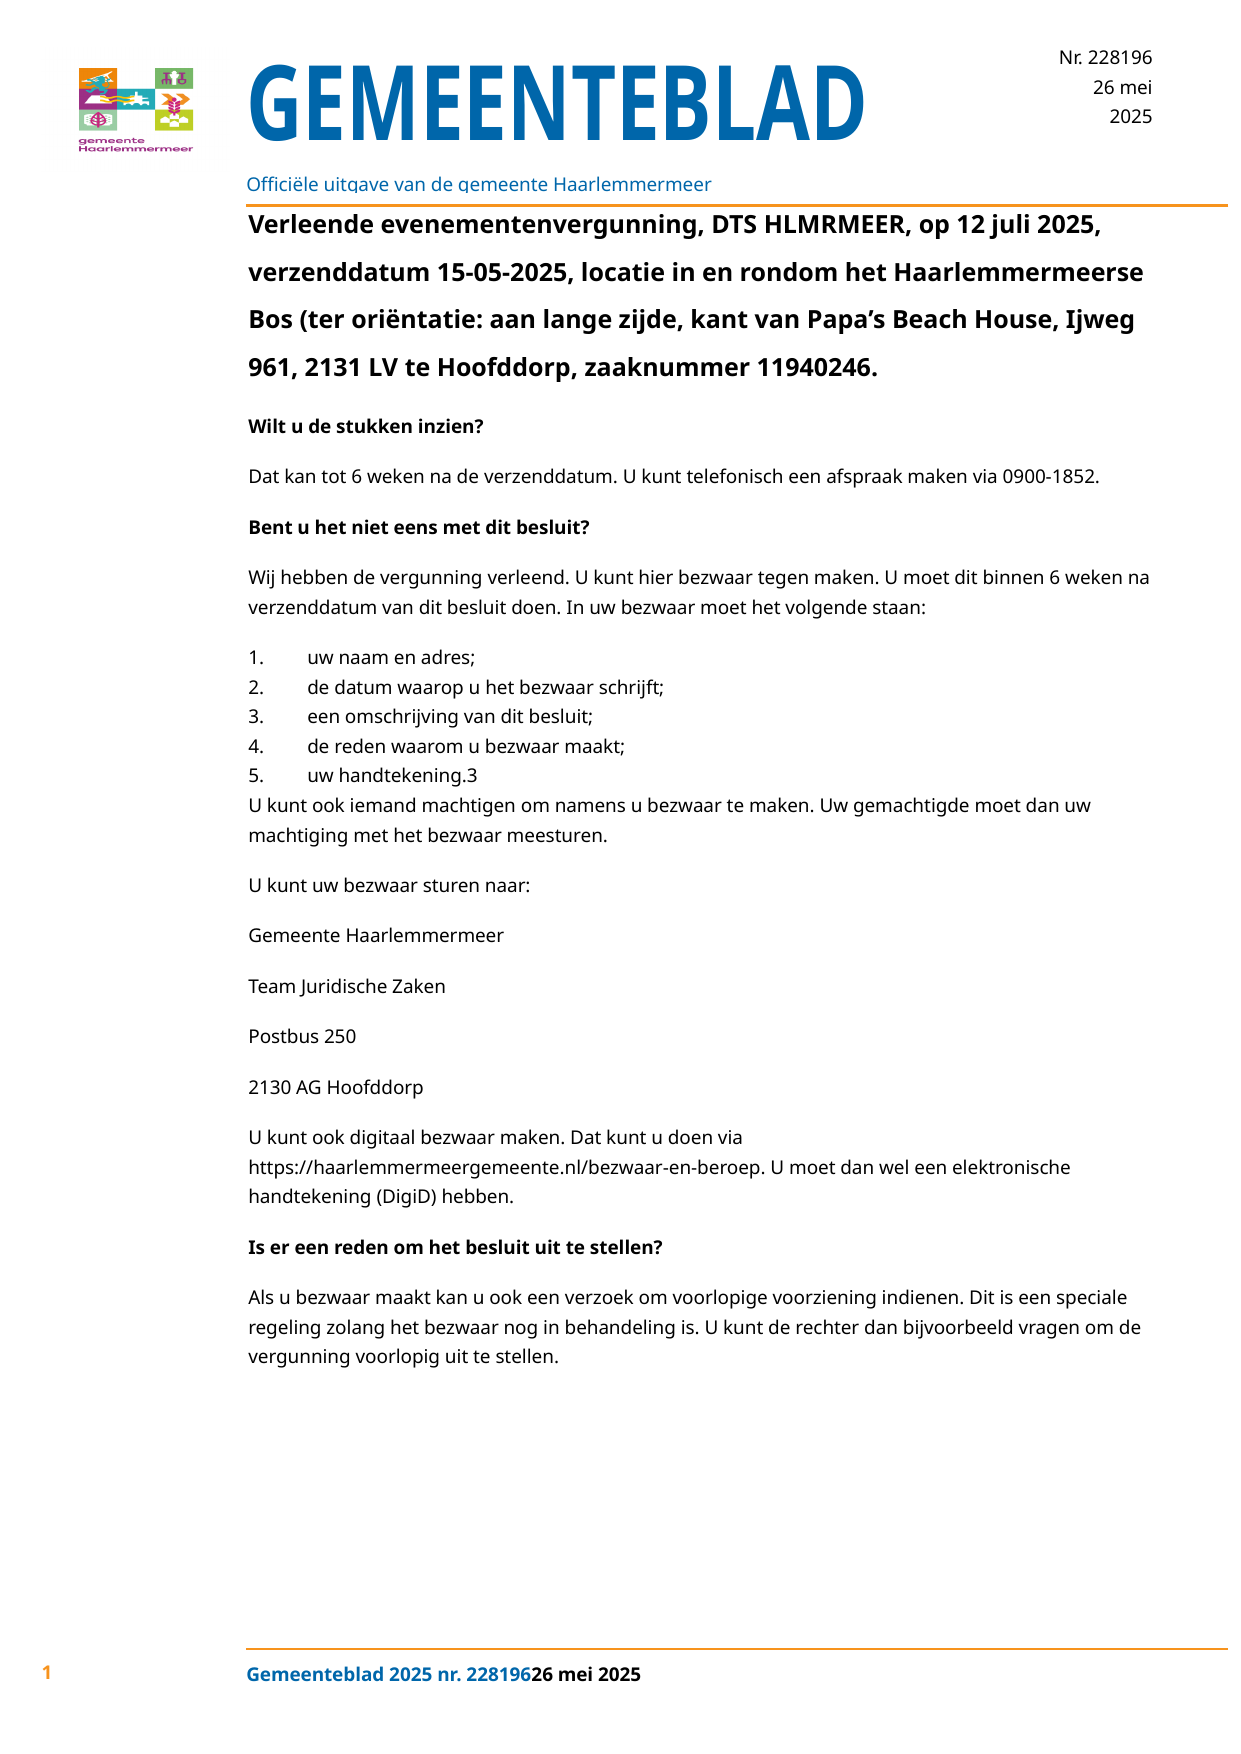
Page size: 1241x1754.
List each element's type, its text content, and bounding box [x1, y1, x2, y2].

text Postbus 250 [248, 1023, 1152, 1049]
text Team Juridische Zaken [248, 973, 1152, 999]
text Wilt u de stukken inzien? [248, 413, 1152, 439]
list een omschrijving van dit besluit; [248, 703, 1152, 729]
picture [41, 47, 231, 172]
text Is er een reden om het besluit uit te stellen? [248, 1234, 1152, 1260]
text Wij hebben de vergunning verleend. U kunt hier bezwaar tegen maken. U moet dit binnen 6 weken na verzenddatum van dit besluit doen. In uw bezwaar moet het volgende staan: [248, 564, 1152, 620]
text Verleende evenementenvergunning, DTS HLMRMEER, op 12 juli 2025, verzenddatum 15-05-2025, locatie in en rondom het Haarlemmermeerse Bos (ter oriëntatie: aan lange zijde, kant van Papa’s Beach House, Ijweg 961, 2131 LV te Hoofddorp, zaaknummer 11940246. [248, 207, 1152, 384]
list de reden waarom u bezwaar maakt; [248, 733, 1152, 759]
text U kunt ook iemand machtigen om namens u bezwaar te maken. Uw gemachtigde moet dan uw machtiging met het bezwaar meesturen. [248, 792, 1152, 848]
list uw naam en adres; [248, 644, 1152, 670]
list uw handtekening.3 [248, 763, 1152, 788]
text Gemeente Haarlemmermeer [248, 923, 1152, 948]
text Bent u het niet eens met dit besluit? [248, 514, 1152, 540]
text Als u bezwaar maakt kan u ook een verzoek om voorlopige voorziening indienen. Dit is een speciale regeling zolang het bezwaar nog in behandeling is. U kunt de rechter dan bijvoorbeeld vragen om de vergunning voorlopig uit te stellen. [248, 1284, 1152, 1369]
list de datum waarop u het bezwaar schrijft; [248, 674, 1152, 700]
text U kunt ook digitaal bezwaar maken. Dat kunt u doen via https://haarlemmermeergemeente.nl/bezwaar-en-beroep. U moet dan wel een elektronische handtekening (DigiD) hebben. [248, 1124, 1152, 1209]
text U kunt uw bezwaar sturen naar: [248, 872, 1152, 898]
text 2130 AG Hoofddorp [248, 1074, 1152, 1100]
text Dat kan tot 6 weken na de verzenddatum. U kunt telefonisch een afspraak maken via 0900-1852. [248, 463, 1152, 489]
